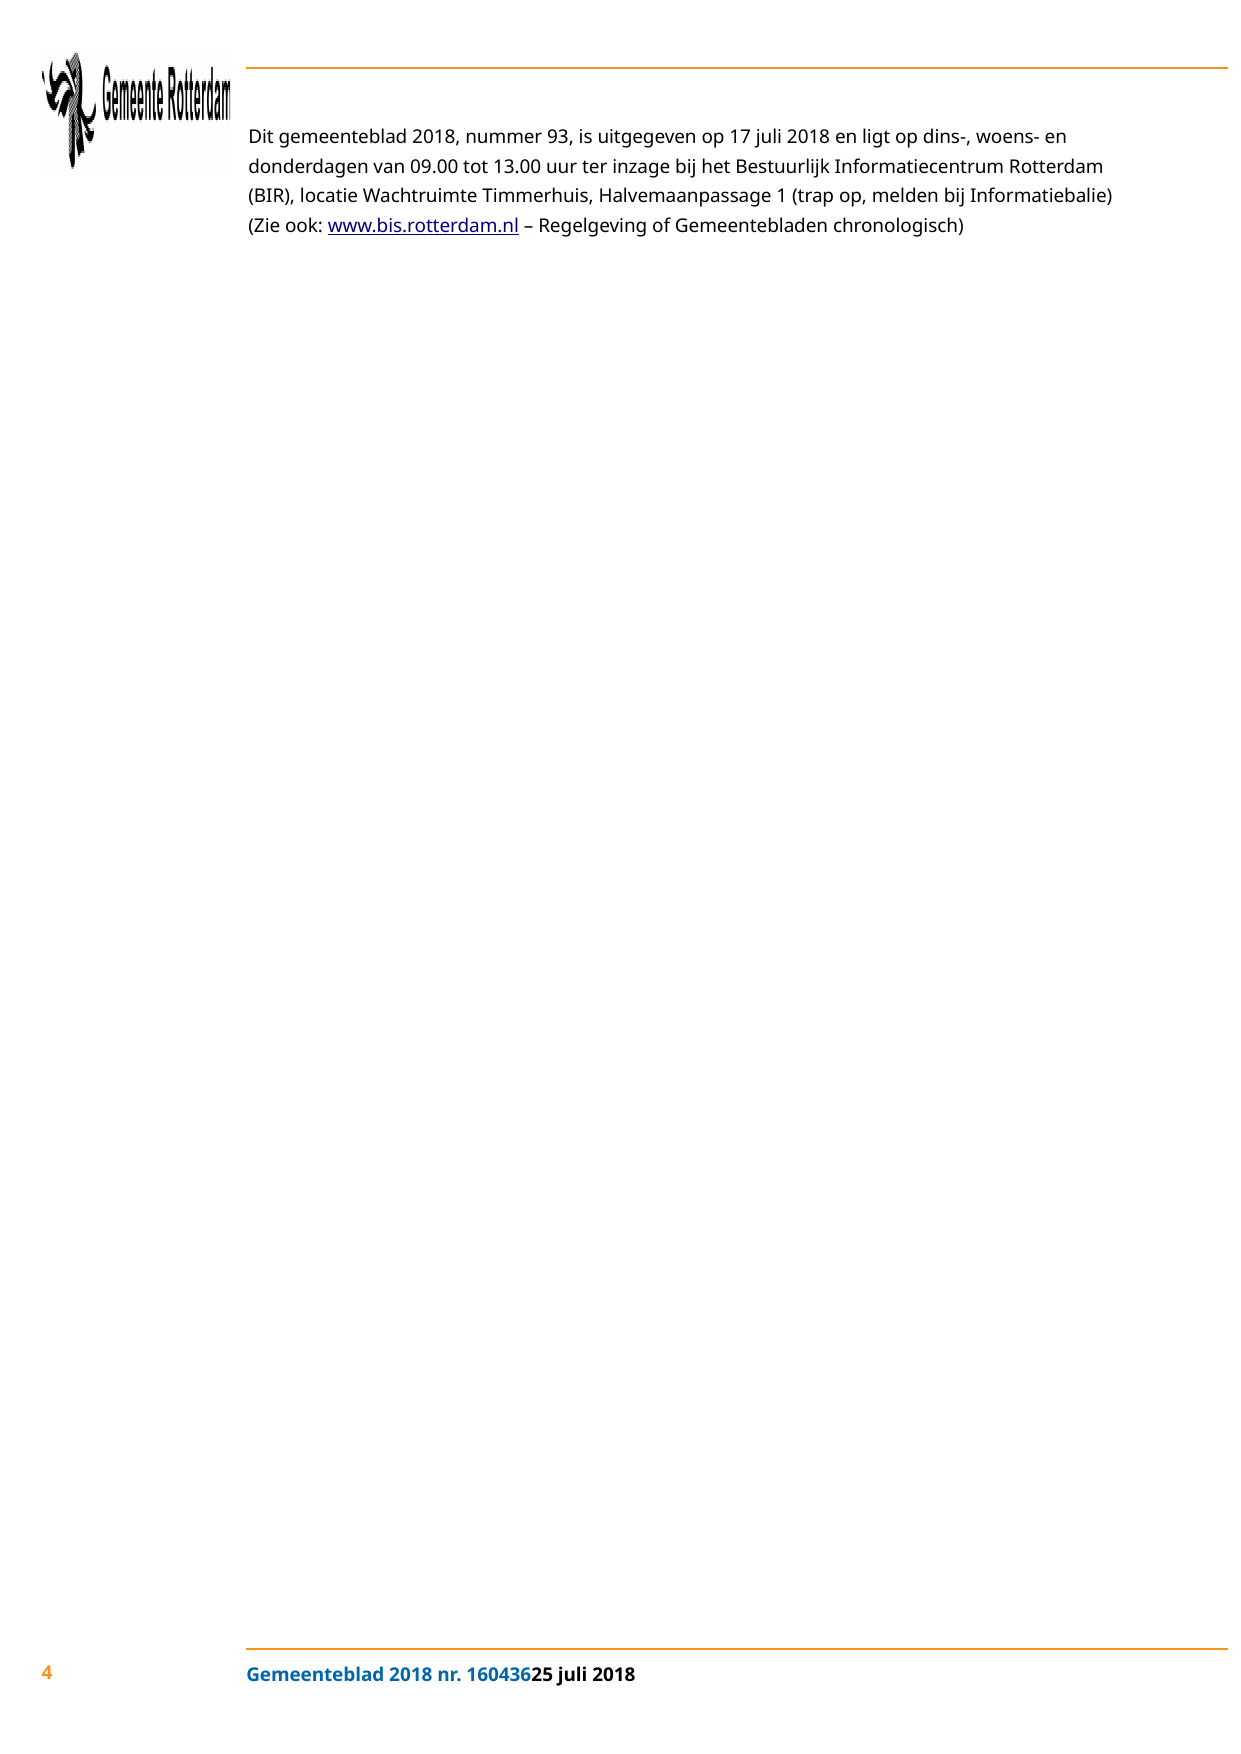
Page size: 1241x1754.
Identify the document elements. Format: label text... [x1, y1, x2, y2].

picture [41, 47, 231, 172]
text Dit gemeenteblad 2018, nummer 93, is uitgegeven op 17 juli 2018 en ligt op dins-, woens- en donderdagen van 09.00 tot 13.00 uur ter inzage bij het Bestuurlijk Informatiecentrum Rotterdam (BIR), locatie Wachtruimte Timmerhuis, Halvemaanpassage 1 (trap op, melden bij Informatiebalie) [248, 123, 1152, 208]
text (Zie ook: www.bis.rotterdam.nl – Regelgeving of Gemeentebladen chronologisch) [248, 212, 1152, 238]
